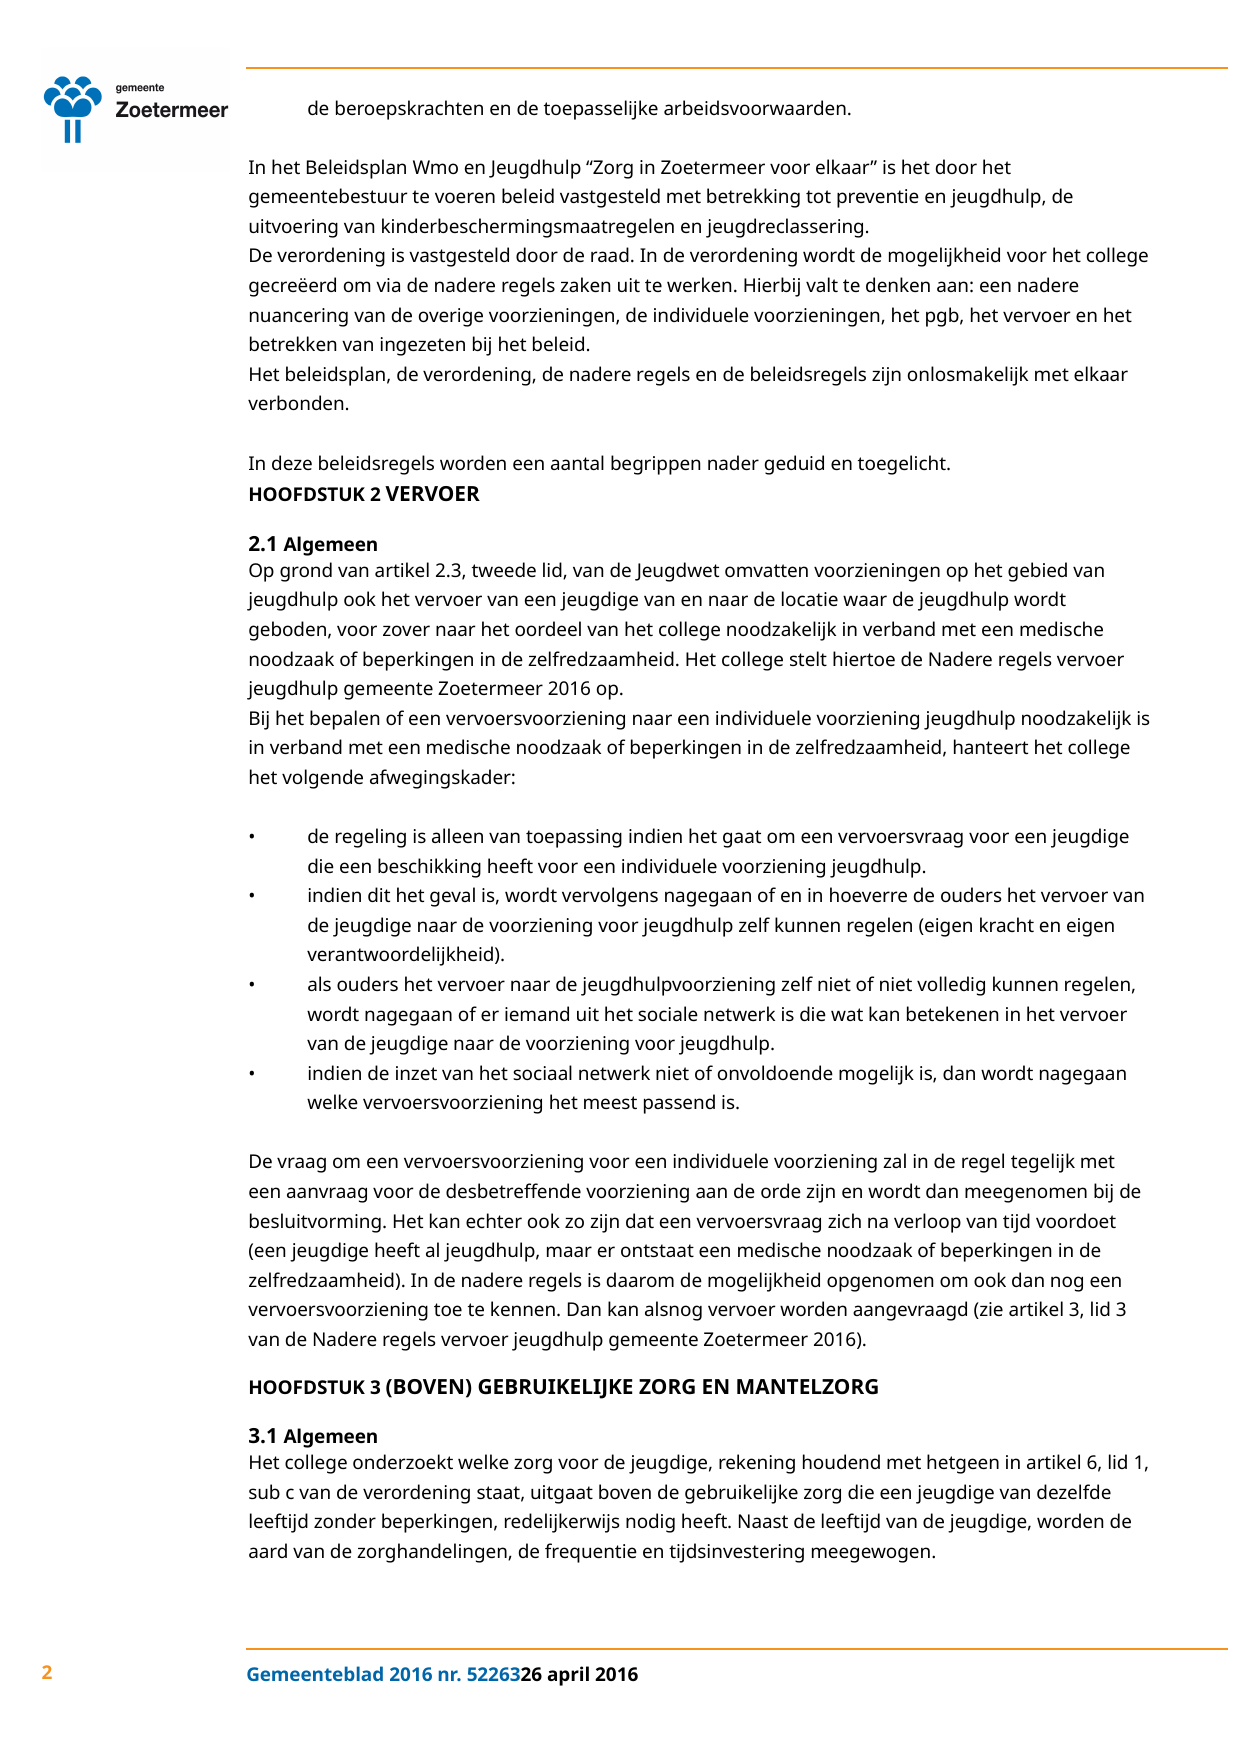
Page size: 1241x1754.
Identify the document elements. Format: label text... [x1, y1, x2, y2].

text De vraag om een vervoersvoorziening voor een individuele voorziening zal in de regel tegelijk met een aanvraag voor de desbetreffende voorziening aan de orde zijn en wordt dan meegenomen bij de besluitvorming. Het kan echter ook zo zijn dat een vervoersvraag zich na verloop van tijd voordoet (een jeugdige heeft al jeugdhulp, maar er ontstaat een medische noodzaak of beperkingen in de zelfredzaamheid). In de nadere regels is daarom de mogelijkheid opgenomen om ook dan nog een vervoersvoorziening toe te kennen. Dan kan alsnog vervoer worden aangevraagd (zie artikel 3, lid 3 van de Nadere regels vervoer jeugdhulp gemeente Zoetermeer 2016). [248, 1149, 1152, 1352]
text Het beleidsplan, de verordening, de nadere regels en de beleidsregels zijn onlosmakelijk met elkaar verbonden. [248, 361, 1152, 416]
text Op grond van artikel 2.3, tweede lid, van de Jeugdwet omvatten voorzieningen op het gebied van jeugdhulp ook het vervoer van een jeugdige van en naar de locatie waar de jeugdhulp wordt geboden, voor zover naar het oordeel van het college noodzakelijk in verband met een medische noodzaak of beperkingen in de zelfredzaamheid. Het college stelt hiertoe de Nadere regels vervoer jeugdhulp gemeente Zoetermeer 2016 op. [248, 557, 1152, 701]
text In het Beleidsplan Wmo en Jeugdhulp “Zorg in Zoetermeer voor elkaar” is het door het gemeentebestuur te voeren beleid vastgesteld met betrekking tot preventie en jeugdhulp, de uitvoering van kinderbeschermingsmaatregelen en jeugdreclassering. [248, 154, 1152, 239]
text Bij het bepalen of een vervoersvoorziening naar een individuele voorziening jeugdhulp noodzakelijk is in verband met een medische noodzaak of beperkingen in de zelfredzaamheid, hanteert het college het volgende afwegingskader: [248, 705, 1152, 790]
text 3.1 Algemeen [248, 1421, 1152, 1449]
list de beroepskrachten en de toepasselijke arbeidsvoorwaarden. [248, 95, 1152, 121]
text HOOFDSTUK 2 VERVOER [248, 479, 1152, 508]
list als ouders het vervoer naar de jeugdhulpvoorziening zelf niet of niet volledig kunnen regelen, wordt nagegaan of er iemand uit het sociale netwerk is die wat kan betekenen in het vervoer van de jeugdige naar de voorziening voor jeugdhulp. [248, 971, 1152, 1056]
picture [41, 47, 231, 172]
text HOOFDSTUK 3 (BOVEN) GEBRUIKELIJKE ZORG EN MANTELZORG [248, 1372, 1152, 1400]
text 2.1 Algemeen [248, 529, 1152, 557]
text Het college onderzoekt welke zorg voor de jeugdige, rekening houdend met hetgeen in artikel 6, lid 1, sub c van de verordening staat, uitgaat boven de gebruikelijke zorg die een jeugdige van dezelfde leeftijd zonder beperkingen, redelijkerwijs nodig heeft. Naast de leeftijd van de jeugdige, worden de aard van de zorghandelingen, de frequentie en tijdsinvestering meegewogen. [248, 1449, 1152, 1564]
text De verordening is vastgesteld door de raad. In de verordening wordt de mogelijkheid voor het college gecreëerd om via de nadere regels zaken uit te werken. Hierbij valt te denken aan: een nadere nuancering van de overige voorzieningen, de individuele voorzieningen, het pgb, het vervoer en het betrekken van ingezeten bij het beleid. [248, 243, 1152, 357]
list indien dit het geval is, wordt vervolgens nagegaan of en in hoeverre de ouders het vervoer van de jeugdige naar de voorziening voor jeugdhulp zelf kunnen regelen (eigen kracht en eigen verantwoordelijkheid). [248, 882, 1152, 967]
list de regeling is alleen van toepassing indien het gaat om een vervoersvraag voor een jeugdige die een beschikking heeft voor een individuele voorziening jeugdhulp. [248, 823, 1152, 879]
text In deze beleidsregels worden een aantal begrippen nader geduid en toegelicht. [248, 450, 1152, 476]
list indien de inzet van het sociaal netwerk niet of onvoldoende mogelijk is, dan wordt nagegaan welke vervoersvoorziening het meest passend is. [248, 1060, 1152, 1115]
